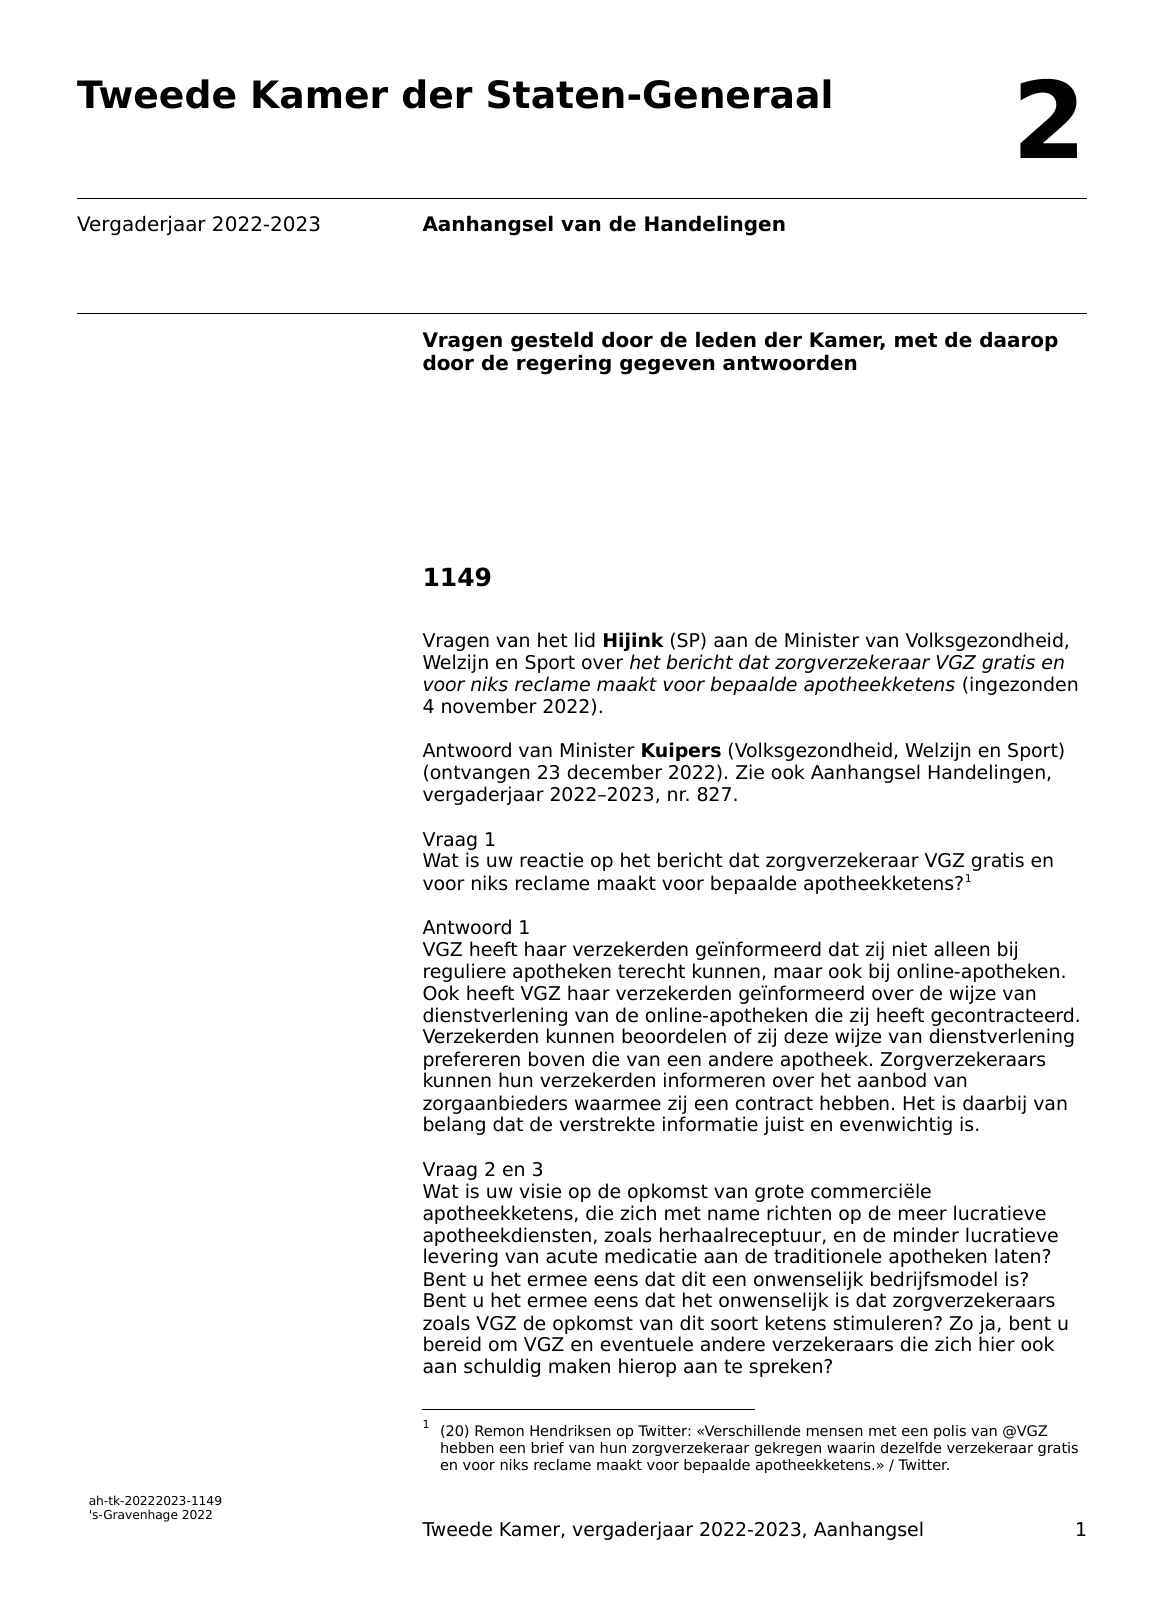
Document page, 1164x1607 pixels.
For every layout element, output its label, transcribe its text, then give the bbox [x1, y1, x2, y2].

text Bent u het ermee eens dat het onwenselijk is dat zorgverzekeraars zoals VGZ de opkomst van dit soort ketens stimuleren? Zo ja, bent u bereid om VGZ en eventuele andere verzekeraars die zich hier ook aan schuldig maken hierop aan te spreken? [422, 1290, 1087, 1378]
text Wat is uw visie op de opkomst van grote commerciële apotheekketens, die zich met name richten op de meer lucratieve apotheekdiensten, zoals herhaalreceptuur, en de minder lucratieve levering van acute medicatie aan de traditionele apotheken laten? Bent u het ermee eens dat dit een onwenselijk bedrijfsmodel is? [422, 1181, 1087, 1290]
text 's-Gravenhage 2022 [88, 1508, 323, 1522]
table_cell [77, 314, 422, 375]
text Antwoord van Minister Kuipers (Volksgezondheid, Welzijn en Sport) (ontvangen 23 december 2022). Zie ook Aanhangsel Handelingen, vergaderjaar 2022–2023, nr. 827. [422, 740, 1087, 806]
table_cell Vergaderjaar 2022-2023 [77, 199, 422, 313]
text Vraag 1 [422, 828, 1087, 850]
text Vraag 2 en 3 [422, 1158, 1087, 1181]
table_cell Vragen gesteld door de leden der Kamer, met de daarop door de regering gegeven antwoorden [422, 314, 1087, 375]
text Antwoord 1 [422, 917, 1087, 938]
text Vragen van het lid Hijink (SP) aan de Minister van Volksgezondheid, Welzijn en Sport over het bericht dat zorgverzekeraar VGZ gratis en voor niks reclame maakt voor bepaalde apotheekketens (ingezonden 4 november 2022). [422, 630, 1087, 718]
table_cell Aanhangsel van de Handelingen [422, 199, 1087, 313]
text ah-tk-20222023-1149 [88, 1494, 323, 1508]
table_header 2 [886, 59, 1087, 198]
text 1149 [422, 563, 1087, 592]
text Wat is uw reactie op het bericht dat zorgverzekeraar VGZ gratis en voor niks reclame maakt voor bepaalde apotheekketens? [422, 850, 1087, 894]
table_header Tweede Kamer der Staten-Generaal [77, 59, 886, 198]
text VGZ heeft haar verzekerden geïnformeerd dat zij niet alleen bij reguliere apotheken terecht kunnen, maar ook bij online-apotheken. Ook heeft VGZ haar verzekerden geïnformeerd over de wijze van dienstverlening van de online-apotheken die zij heeft gecontracteerd. Verzekerden kunnen beoordelen of zij deze wijze van dienstverlening prefereren boven die van een andere apotheek. Zorgverzekeraars kunnen hun verzekerden informeren over het aanbod van zorgaanbieders waarmee zij een contract hebben. Het is daarbij van belang dat de verstrekte informatie juist en evenwichtig is. [422, 938, 1087, 1136]
text (20) Remon Hendriksen op Twitter: «Verschillende mensen met een polis van @VGZ hebben een brief van hun zorgverzekeraar gekregen waarin dezelfde verzekeraar gratis en voor niks reclame maakt voor bepaalde apotheekketens.» / Twitter. [422, 1418, 1087, 1474]
